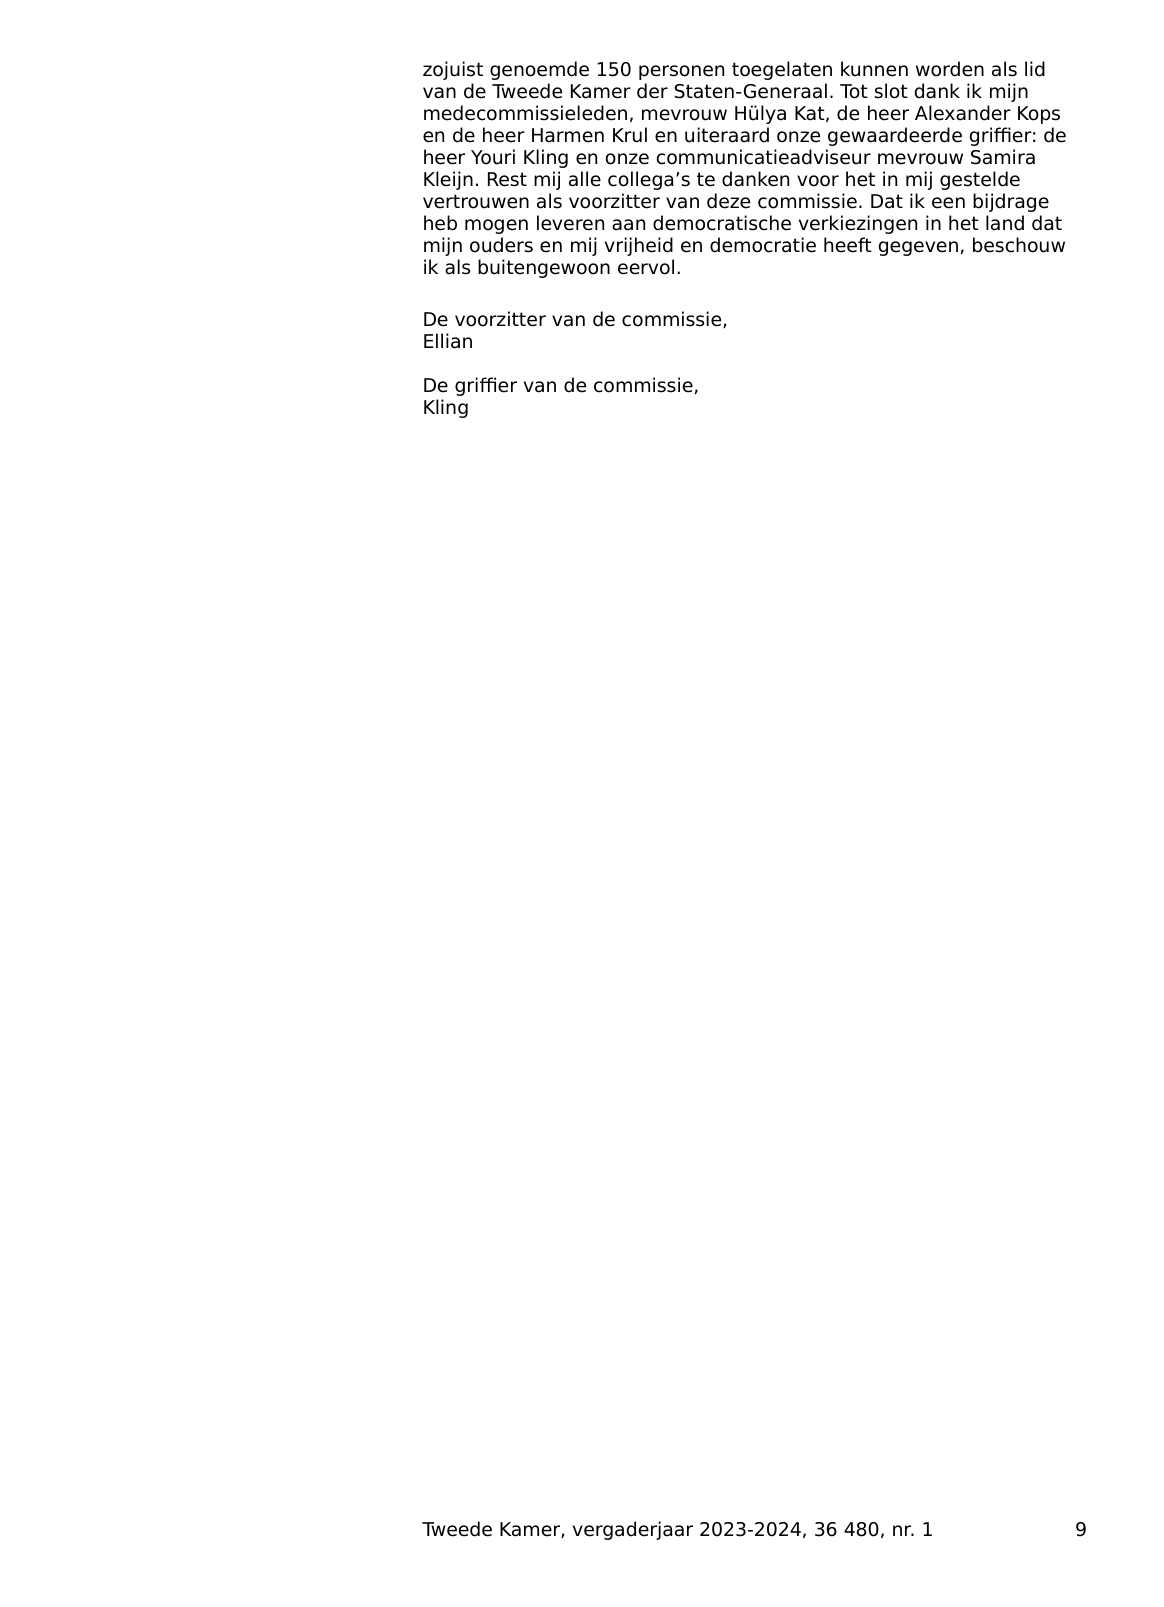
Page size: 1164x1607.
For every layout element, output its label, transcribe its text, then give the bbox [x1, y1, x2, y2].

text zojuist genoemde 150 personen toegelaten kunnen worden als lid van de Tweede Kamer der Staten-Generaal. Tot slot dank ik mijn medecommissieleden, mevrouw Hülya Kat, de heer Alexander Kops en de heer Harmen Krul en uiteraard onze gewaardeerde griffier: de heer Youri Kling en onze communicatieadviseur mevrouw Samira Kleijn. Rest mij alle collega’s te danken voor het in mij gestelde vertrouwen als voorzitter van deze commissie. Dat ik een bijdrage heb mogen leveren aan democratische verkiezingen in het land dat mijn ouders en mij vrijheid en democratie heeft gegeven, beschouw ik als buitengewoon eervol. [422, 59, 1087, 279]
text De griffier van de commissie, Kling [422, 375, 1087, 419]
text De voorzitter van de commissie, Ellian [422, 309, 1087, 353]
